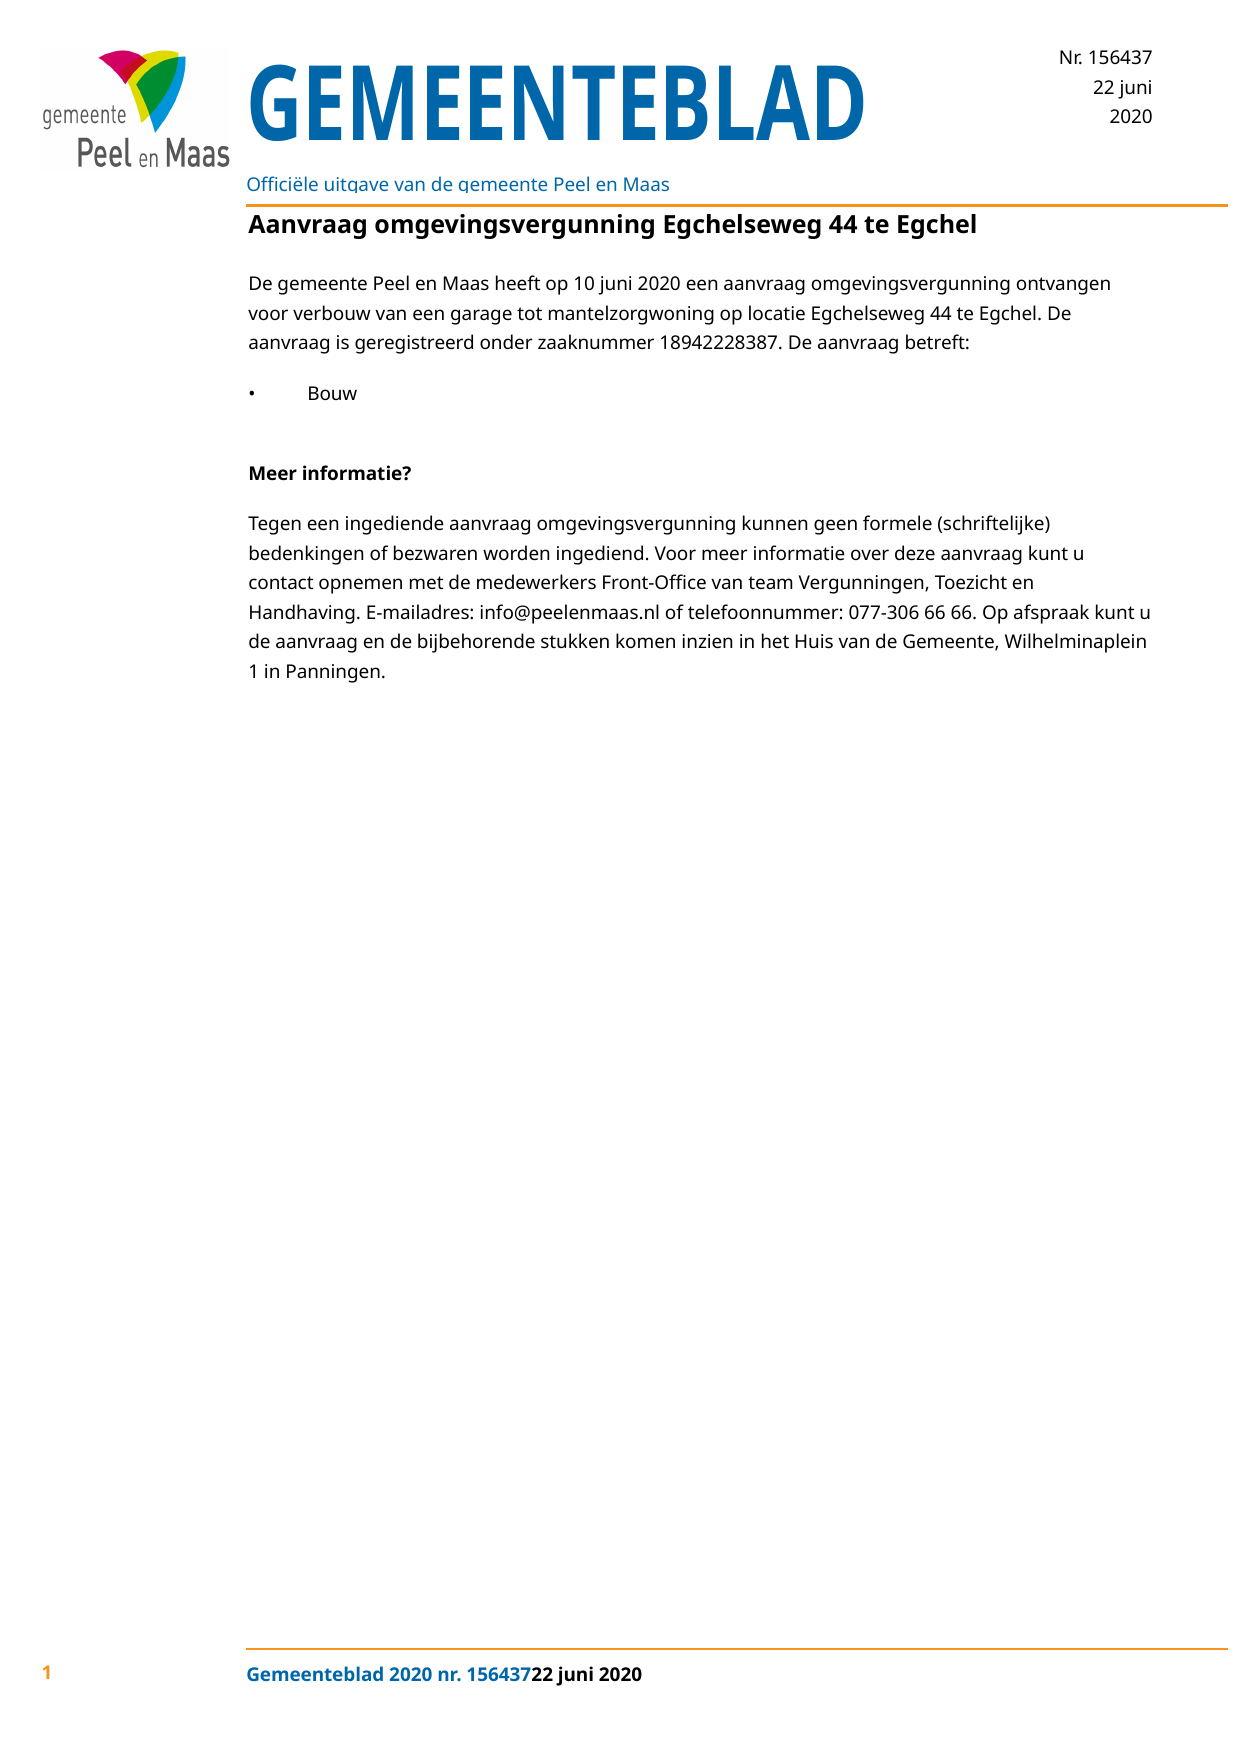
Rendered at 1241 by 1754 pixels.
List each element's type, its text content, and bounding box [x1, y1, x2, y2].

picture [41, 47, 231, 172]
text Aanvraag omgevingsvergunning Egchelseweg 44 te Egchel [248, 207, 1152, 241]
text Tegen een ingediende aanvraag omgevingsvergunning kunnen geen formele (schriftelijke) bedenkingen of bezwaren worden ingediend. Voor meer informatie over deze aanvraag kunt u contact opnemen met de medewerkers Front-Office van team Vergunningen, Toezicht en Handhaving. E-mailadres: info@peelenmaas.nl of telefoonnummer: 077-306 66 66. Op afspraak kunt u de aanvraag en de bijbehorende stukken komen inzien in het Huis van de Gemeente, Wilhelminaplein 1 in Panningen. [248, 510, 1152, 684]
list Bouw [248, 380, 1152, 406]
text De gemeente Peel en Maas heeft op 10 juni 2020 een aanvraag omgevingsvergunning ontvangen voor verbouw van een garage tot mantelzorgwoning op locatie Egchelseweg 44 te Egchel. De aanvraag is geregistreerd onder zaaknummer 18942228387. De aanvraag betreft: [248, 270, 1152, 355]
text Meer informatie? [248, 460, 1152, 486]
